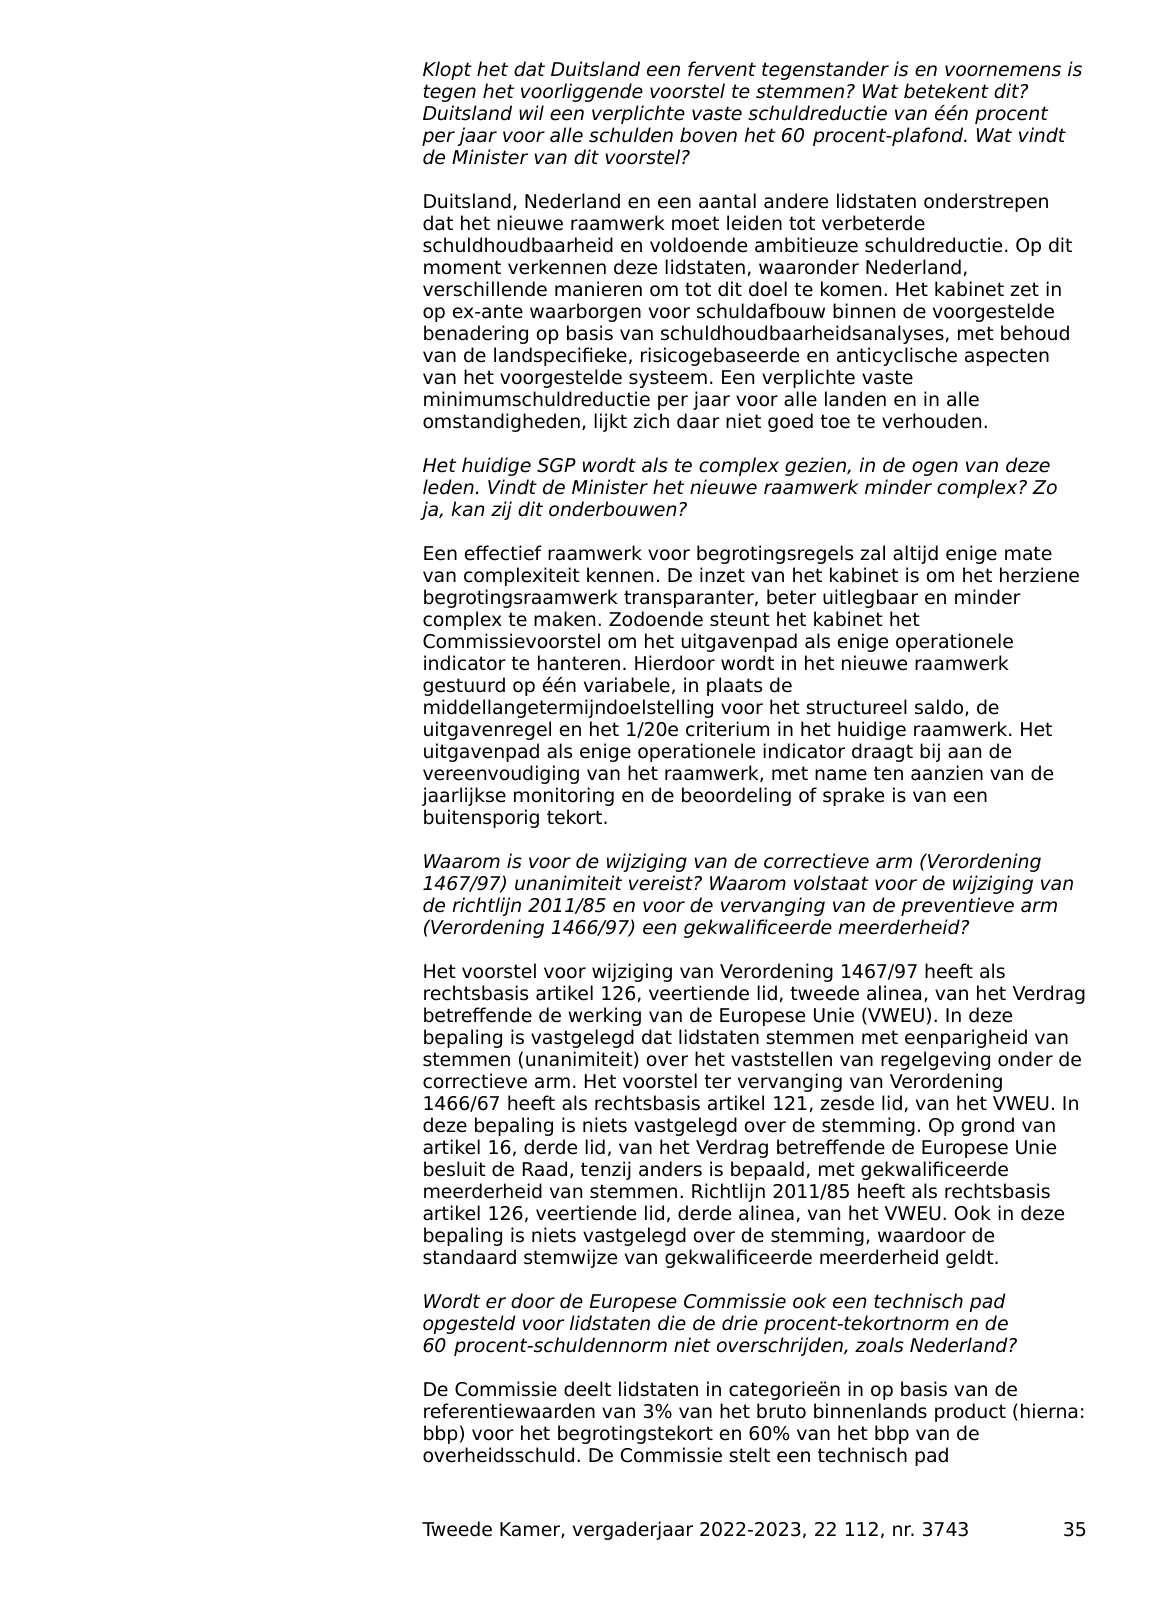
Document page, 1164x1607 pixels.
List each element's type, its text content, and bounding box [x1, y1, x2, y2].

text Het huidige SGP wordt als te complex gezien, in de ogen van deze leden. Vindt de Minister het nieuwe raamwerk minder complex? Zo ja, kan zij dit onderbouwen? [422, 455, 1087, 521]
text Een effectief raamwerk voor begrotingsregels zal altijd enige mate van complexiteit kennen. De inzet van het kabinet is om het herziene begrotingsraamwerk transparanter, beter uitlegbaar en minder complex te maken. Zodoende steunt het kabinet het Commissievoorstel om het uitgavenpad als enige operationele indicator te hanteren. Hierdoor wordt in het nieuwe raamwerk gestuurd op één variabele, in plaats de middellangetermijndoelstelling voor het structureel saldo, de uitgavenregel en het 1/20e criterium in het huidige raamwerk. Het uitgavenpad als enige operationele indicator draagt bij aan de vereenvoudiging van het raamwerk, met name ten aanzien van de jaarlijkse monitoring en de beoordeling of sprake is van een buitensporig tekort. [422, 543, 1087, 829]
text Het voorstel voor wijziging van Verordening 1467/97 heeft als rechtsbasis artikel 126, veertiende lid, tweede alinea, van het Verdrag betreffende de werking van de Europese Unie (VWEU). In deze bepaling is vastgelegd dat lidstaten stemmen met eenparigheid van stemmen (unanimiteit) over het vaststellen van regelgeving onder de correctieve arm. Het voorstel ter vervanging van Verordening 1466/67 heeft als rechtsbasis artikel 121, zesde lid, van het VWEU. In deze bepaling is niets vastgelegd over de stemming. Op grond van artikel 16, derde lid, van het Verdrag betreffende de Europese Unie besluit de Raad, tenzij anders is bepaald, met gekwalificeerde meerderheid van stemmen. Richtlijn 2011/85 heeft als rechtsbasis artikel 126, veertiende lid, derde alinea, van het VWEU. Ook in deze bepaling is niets vastgelegd over de stemming, waardoor de standaard stemwijze van gekwalificeerde meerderheid geldt. [422, 961, 1087, 1269]
text Waarom is voor de wijziging van de correctieve arm (Verordening 1467/97) unanimiteit vereist? Waarom volstaat voor de wijziging van de richtlijn 2011/85 en voor de vervanging van de preventieve arm (Verordening 1466/97) een gekwalificeerde meerderheid? [422, 851, 1087, 939]
text De Commissie deelt lidstaten in categorieën in op basis van de referentiewaarden van 3% van het bruto binnenlands product (hierna: bbp) voor het begrotingstekort en 60% van het bbp van de overheidsschuld. De Commissie stelt een technisch pad [422, 1379, 1087, 1467]
text Wordt er door de Europese Commissie ook een technisch pad opgesteld voor lidstaten die de drie procent-tekortnorm en de 60 procent-schuldennorm niet overschrijden, zoals Nederland? [422, 1291, 1087, 1357]
text Duitsland, Nederland en een aantal andere lidstaten onderstrepen dat het nieuwe raamwerk moet leiden tot verbeterde schuldhoudbaarheid en voldoende ambitieuze schuldreductie. Op dit moment verkennen deze lidstaten, waaronder Nederland, verschillende manieren om tot dit doel te komen. Het kabinet zet in op ex-ante waarborgen voor schuldafbouw binnen de voorgestelde benadering op basis van schuldhoudbaarheidsanalyses, met behoud van de landspecifieke, risicogebaseerde en anticyclische aspecten van het voorgestelde systeem. Een verplichte vaste minimumschuldreductie per jaar voor alle landen en in alle omstandigheden, lijkt zich daar niet goed toe te verhouden. [422, 191, 1087, 433]
text Klopt het dat Duitsland een fervent tegenstander is en voornemens is tegen het voorliggende voorstel te stemmen? Wat betekent dit? Duitsland wil een verplichte vaste schuldreductie van één procent per jaar voor alle schulden boven het 60 procent-plafond. Wat vindt de Minister van dit voorstel? [422, 59, 1087, 169]
